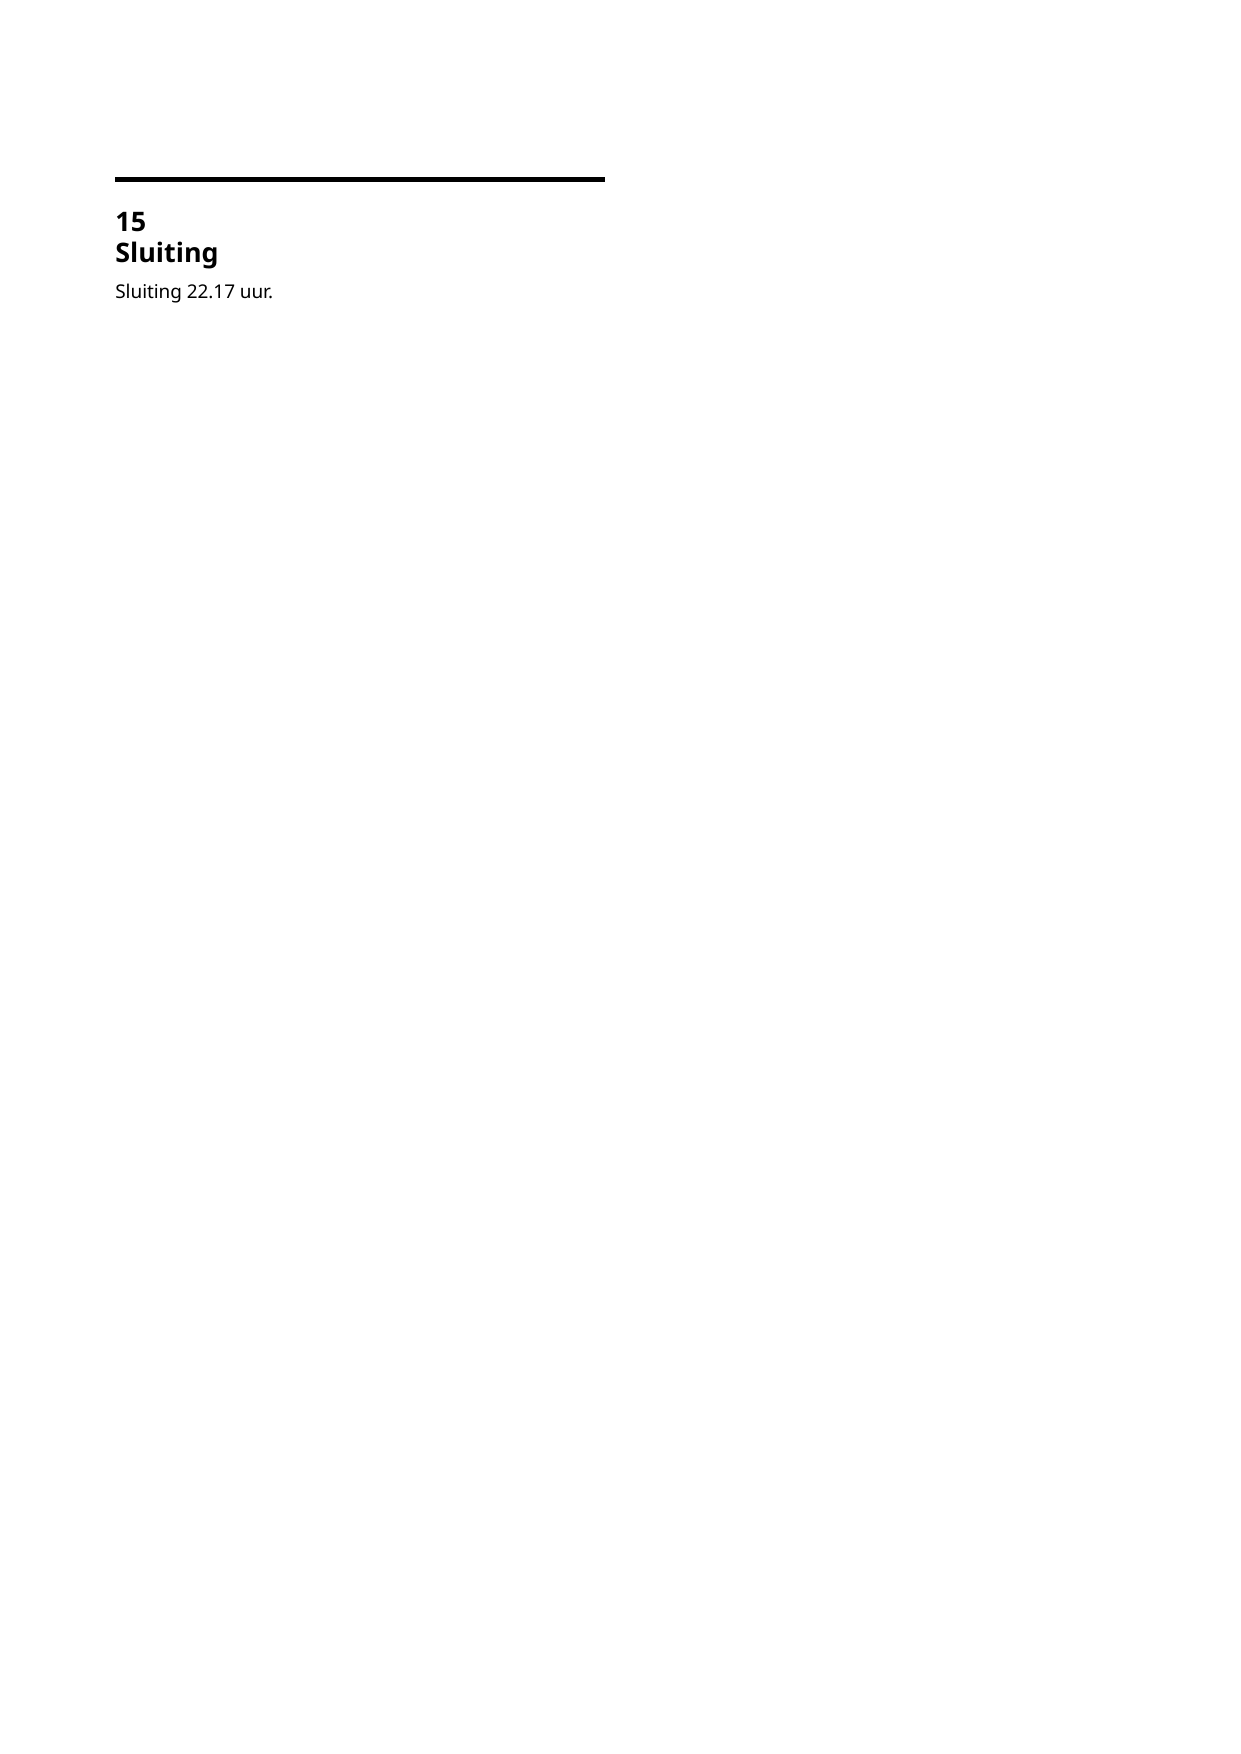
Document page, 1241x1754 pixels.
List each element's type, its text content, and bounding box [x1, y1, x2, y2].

text 15 [115, 203, 605, 239]
text Sluiting 22.17 uur. [115, 283, 605, 302]
text Sluiting [115, 239, 605, 283]
